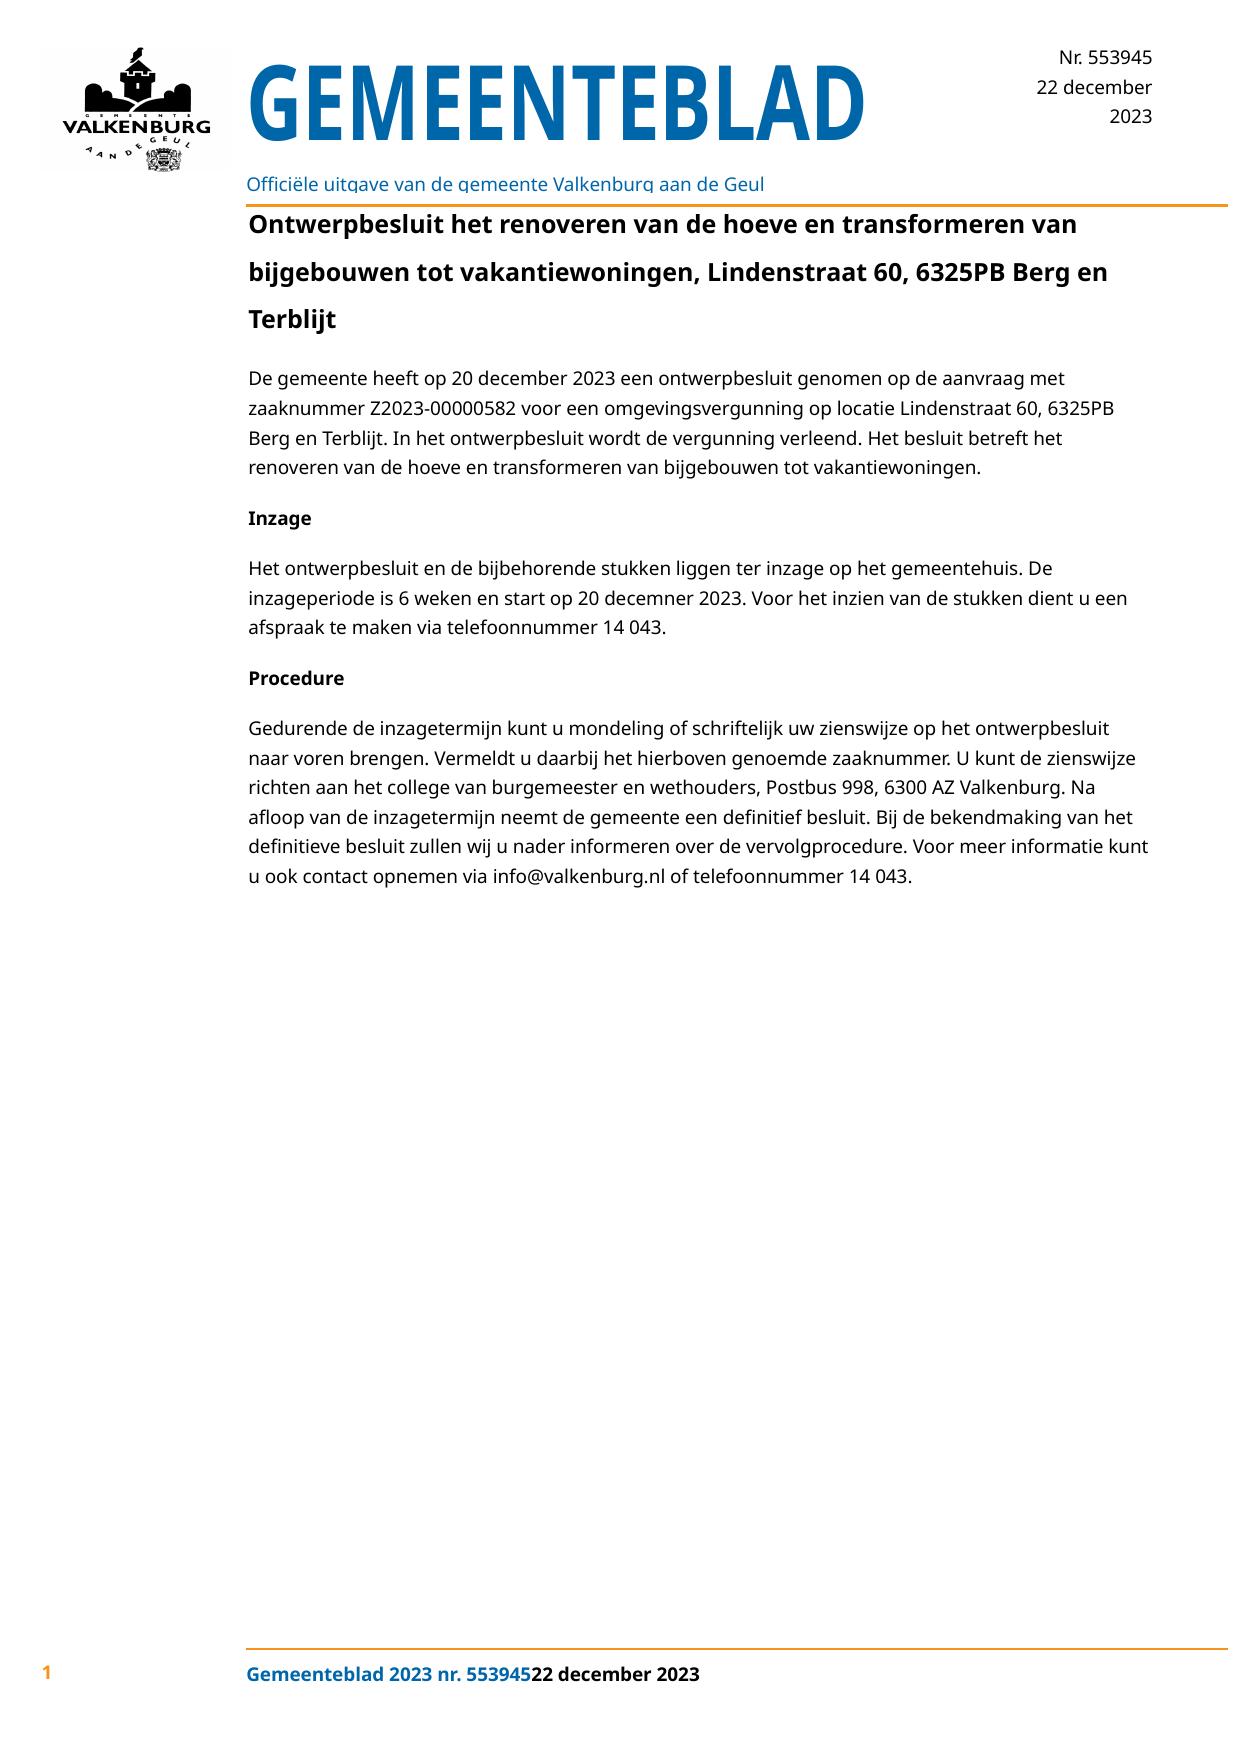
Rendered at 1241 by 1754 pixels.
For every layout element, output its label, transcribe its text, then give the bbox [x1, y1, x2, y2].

text Gedurende de inzagetermijn kunt u mondeling of schriftelijk uw zienswijze op het ontwerpbesluit naar voren brengen. Vermeldt u daarbij het hierboven genoemde zaaknummer. U kunt de zienswijze richten aan het college van burgemeester en wethouders, Postbus 998, 6300 AZ Valkenburg. Na afloop van de inzagetermijn neemt de gemeente een definitief besluit. Bij de bekendmaking van het definitieve besluit zullen wij u nader informeren over de vervolgprocedure. Voor meer informatie kunt u ook contact opnemen via info@valkenburg.nl of telefoonnummer 14 043. [248, 715, 1152, 889]
text Inzage [248, 505, 1152, 530]
text De gemeente heeft op 20 december 2023 een ontwerpbesluit genomen op de aanvraag met zaaknummer Z2023-00000582 voor een omgevingsvergunning op locatie Lindenstraat 60, 6325PB Berg en Terblijt. In het ontwerpbesluit wordt de vergunning verleend. Het besluit betreft het renoveren van de hoeve en transformeren van bijgebouwen tot vakantiewoningen. [248, 366, 1152, 480]
text Het ontwerpbesluit en de bijbehorende stukken liggen ter inzage op het gemeentehuis. De inzageperiode is 6 weken en start op 20 decemner 2023. Voor het inzien van de stukken dient u een afspraak te maken via telefoonnummer 14 043. [248, 555, 1152, 640]
text Ontwerpbesluit het renoveren van de hoeve en transformeren van bijgebouwen tot vakantiewoningen, Lindenstraat 60, 6325PB Berg en Terblijt [248, 207, 1152, 336]
picture [41, 47, 231, 172]
text Procedure [248, 665, 1152, 690]
